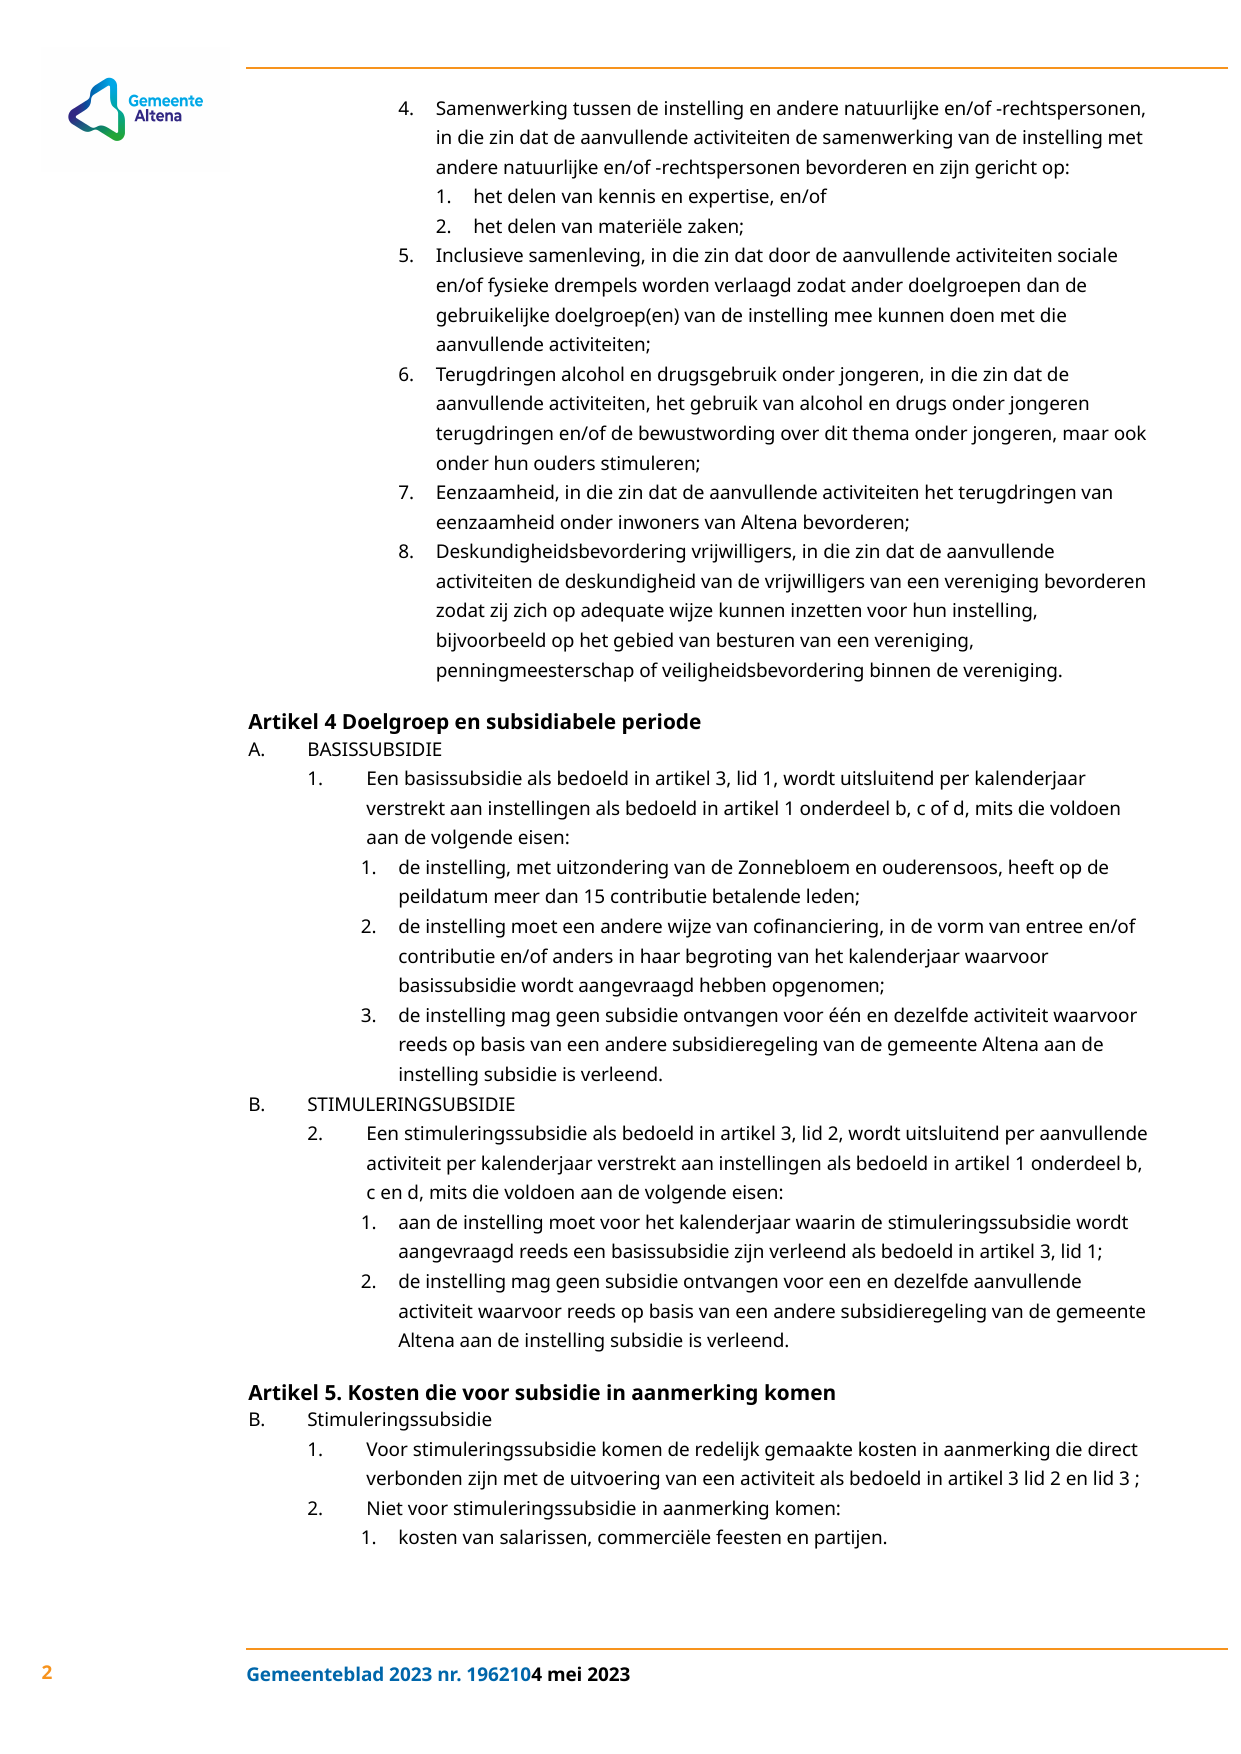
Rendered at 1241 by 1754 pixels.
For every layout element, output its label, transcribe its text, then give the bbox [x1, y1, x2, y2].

list de instelling, met uitzondering van de Zonnebloem en ouderensoos, heeft op de peildatum meer dan 15 contributie betalende leden; [361, 854, 1152, 909]
list het delen van kennis en expertise, en/of [436, 183, 1152, 209]
list Voor stimuleringssubsidie komen de redelijk gemaakte kosten in aanmerking die direct verbonden zijn met de uitvoering van een activiteit als bedoeld in artikel 3 lid 2 en lid 3 ; [307, 1436, 1152, 1491]
list aan de instelling moet voor het kalenderjaar waarin de stimuleringssubsidie wordt aangevraagd reeds een basissubsidie zijn verleend als bedoeld in artikel 3, lid 1; [361, 1209, 1152, 1264]
text Artikel 5. Kosten die voor subsidie in aanmerking komen [248, 1378, 1152, 1406]
list het delen van materiële zaken; [436, 213, 1152, 239]
list Een basissubsidie als bedoeld in artikel 3, lid 1, wordt uitsluitend per kalenderjaar verstrekt aan instellingen als bedoeld in artikel 1 onderdeel b, c of d, mits die voldoen aan de volgende eisen: [307, 765, 1152, 850]
list kosten van salarissen, commerciële feesten en partijen. [361, 1524, 1152, 1550]
text Artikel 4 Doelgroep en subsidiabele periode [248, 707, 1152, 736]
list Een stimuleringssubsidie als bedoeld in artikel 3, lid 2, wordt uitsluitend per aanvullende activiteit per kalenderjaar verstrekt aan instellingen als bedoeld in artikel 1 onderdeel b, c en d, mits die voldoen aan de volgende eisen: [307, 1120, 1152, 1205]
list de instelling mag geen subsidie ontvangen voor één en dezelfde activiteit waarvoor reeds op basis van een andere subsidieregeling van de gemeente Altena aan de instelling subsidie is verleend. [361, 1002, 1152, 1087]
list Stimuleringssubsidie [248, 1406, 1152, 1432]
list de instelling mag geen subsidie ontvangen voor een en dezelfde aanvullende activiteit waarvoor reeds op basis van een andere subsidieregeling van de gemeente Altena aan de instelling subsidie is verleend. [361, 1268, 1152, 1353]
list Terugdringen alcohol en drugsgebruik onder jongeren, in die zin dat de aanvullende activiteiten, het gebruik van alcohol en drugs onder jongeren terugdringen en/of de bewustwording over dit thema onder jongeren, maar ook onder hun ouders stimuleren; [398, 361, 1152, 476]
list Samenwerking tussen de instelling en andere natuurlijke en/of -rechtspersonen, in die zin dat de aanvullende activiteiten de samenwerking van de instelling met andere natuurlijke en/of -rechtspersonen bevorderen en zijn gericht op: [398, 95, 1152, 180]
list de instelling moet een andere wijze van cofinanciering, in de vorm van entree en/of contributie en/of anders in haar begroting van het kalenderjaar waarvoor basissubsidie wordt aangevraagd hebben opgenomen; [361, 913, 1152, 998]
picture [41, 47, 231, 172]
list Eenzaamheid, in die zin dat de aanvullende activiteiten het terugdringen van eenzaamheid onder inwoners van Altena bevorderen; [398, 479, 1152, 535]
list Niet voor stimuleringssubsidie in aanmerking komen: [307, 1495, 1152, 1521]
list STIMULERINGSUBSIDIE [248, 1091, 1152, 1116]
list Deskundigheidsbevordering vrijwilligers, in die zin dat de aanvullende activiteiten de deskundigheid van de vrijwilligers van een vereniging bevorderen zodat zij zich op adequate wijze kunnen inzetten voor hun instelling, bijvoorbeeld op het gebied van besturen van een vereniging, penningmeesterschap of veiligheidsbevordering binnen de vereniging. [398, 538, 1152, 683]
list Inclusieve samenleving, in die zin dat door de aanvullende activiteiten sociale en/of fysieke drempels worden verlaagd zodat ander doelgroepen dan de gebruikelijke doelgroep(en) van de instelling mee kunnen doen met die aanvullende activiteiten; [398, 243, 1152, 357]
list BASISSUBSIDIE [248, 736, 1152, 761]
